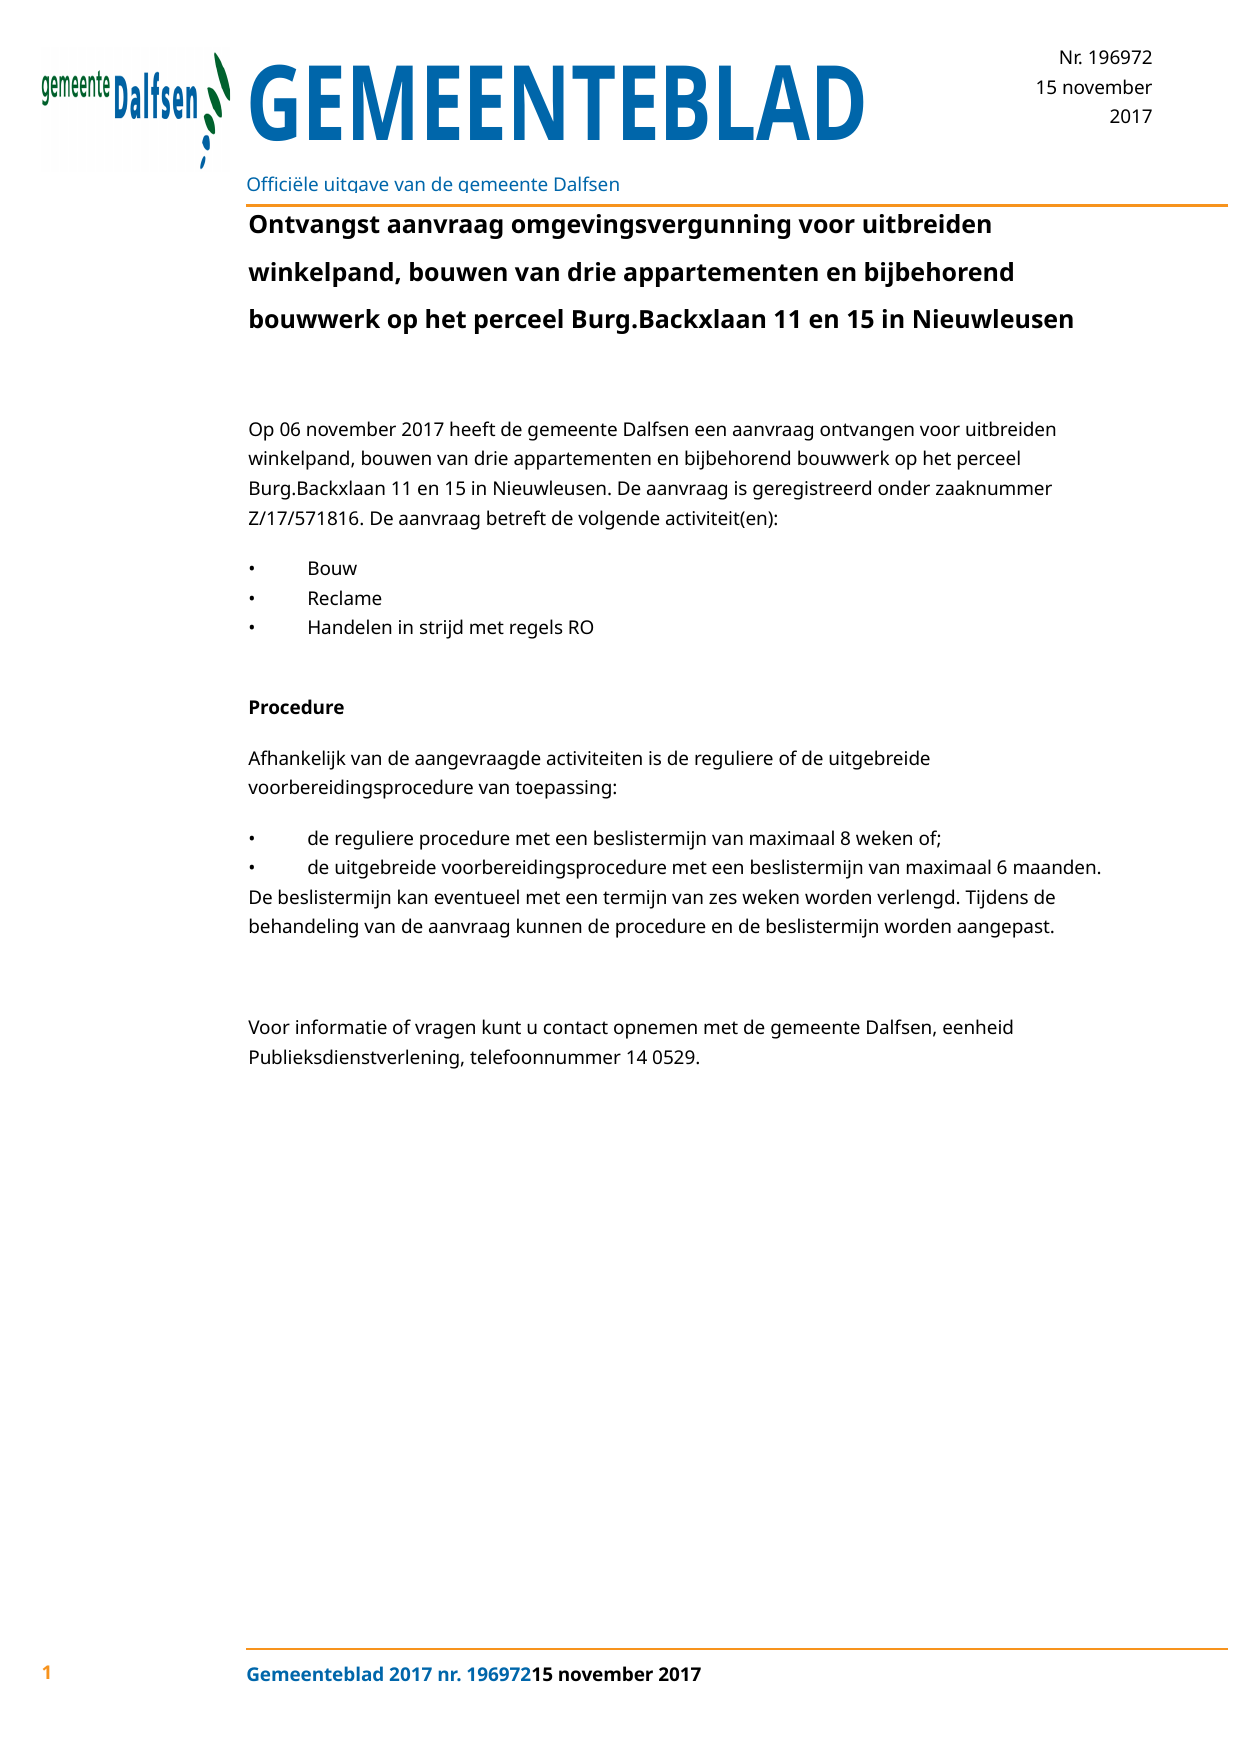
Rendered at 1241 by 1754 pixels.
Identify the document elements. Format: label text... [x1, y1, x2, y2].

list Reclame [248, 585, 1152, 610]
list de reguliere procedure met een beslistermijn van maximaal 8 weken of; [248, 825, 1152, 850]
text De beslistermijn kan eventueel met een termijn van zes weken worden verlengd. Tijdens de behandeling van de aanvraag kunnen de procedure en de beslistermijn worden aangepast. [248, 884, 1152, 939]
list Bouw [248, 555, 1152, 581]
list Handelen in strijd met regels RO [248, 614, 1152, 640]
text Ontvangst aanvraag omgevingsvergunning voor uitbreiden winkelpand, bouwen van drie appartementen en bijbehorend bouwwerk op het perceel Burg.Backxlaan 11 en 15 in Nieuwleusen [248, 207, 1152, 336]
text Voor informatie of vragen kunt u contact opnemen met de gemeente Dalfsen, eenheid Publieksdienstverlening, telefoonnummer 14 0529. [248, 1014, 1152, 1069]
list de uitgebreide voorbereidingsprocedure met een beslistermijn van maximaal 6 maanden. [248, 854, 1152, 880]
text Procedure [248, 694, 1152, 720]
text Afhankelijk van de aangevraagde activiteiten is de reguliere of de uitgebreide voorbereidingsprocedure van toepassing: [248, 745, 1152, 800]
picture [41, 47, 231, 172]
text Op 06 november 2017 heeft de gemeente Dalfsen een aanvraag ontvangen voor uitbreiden winkelpand, bouwen van drie appartementen en bijbehorend bouwwerk op het perceel Burg.Backxlaan 11 en 15 in Nieuwleusen. De aanvraag is geregistreerd onder zaaknummer Z/17/571816. De aanvraag betreft de volgende activiteit(en): [248, 416, 1152, 530]
